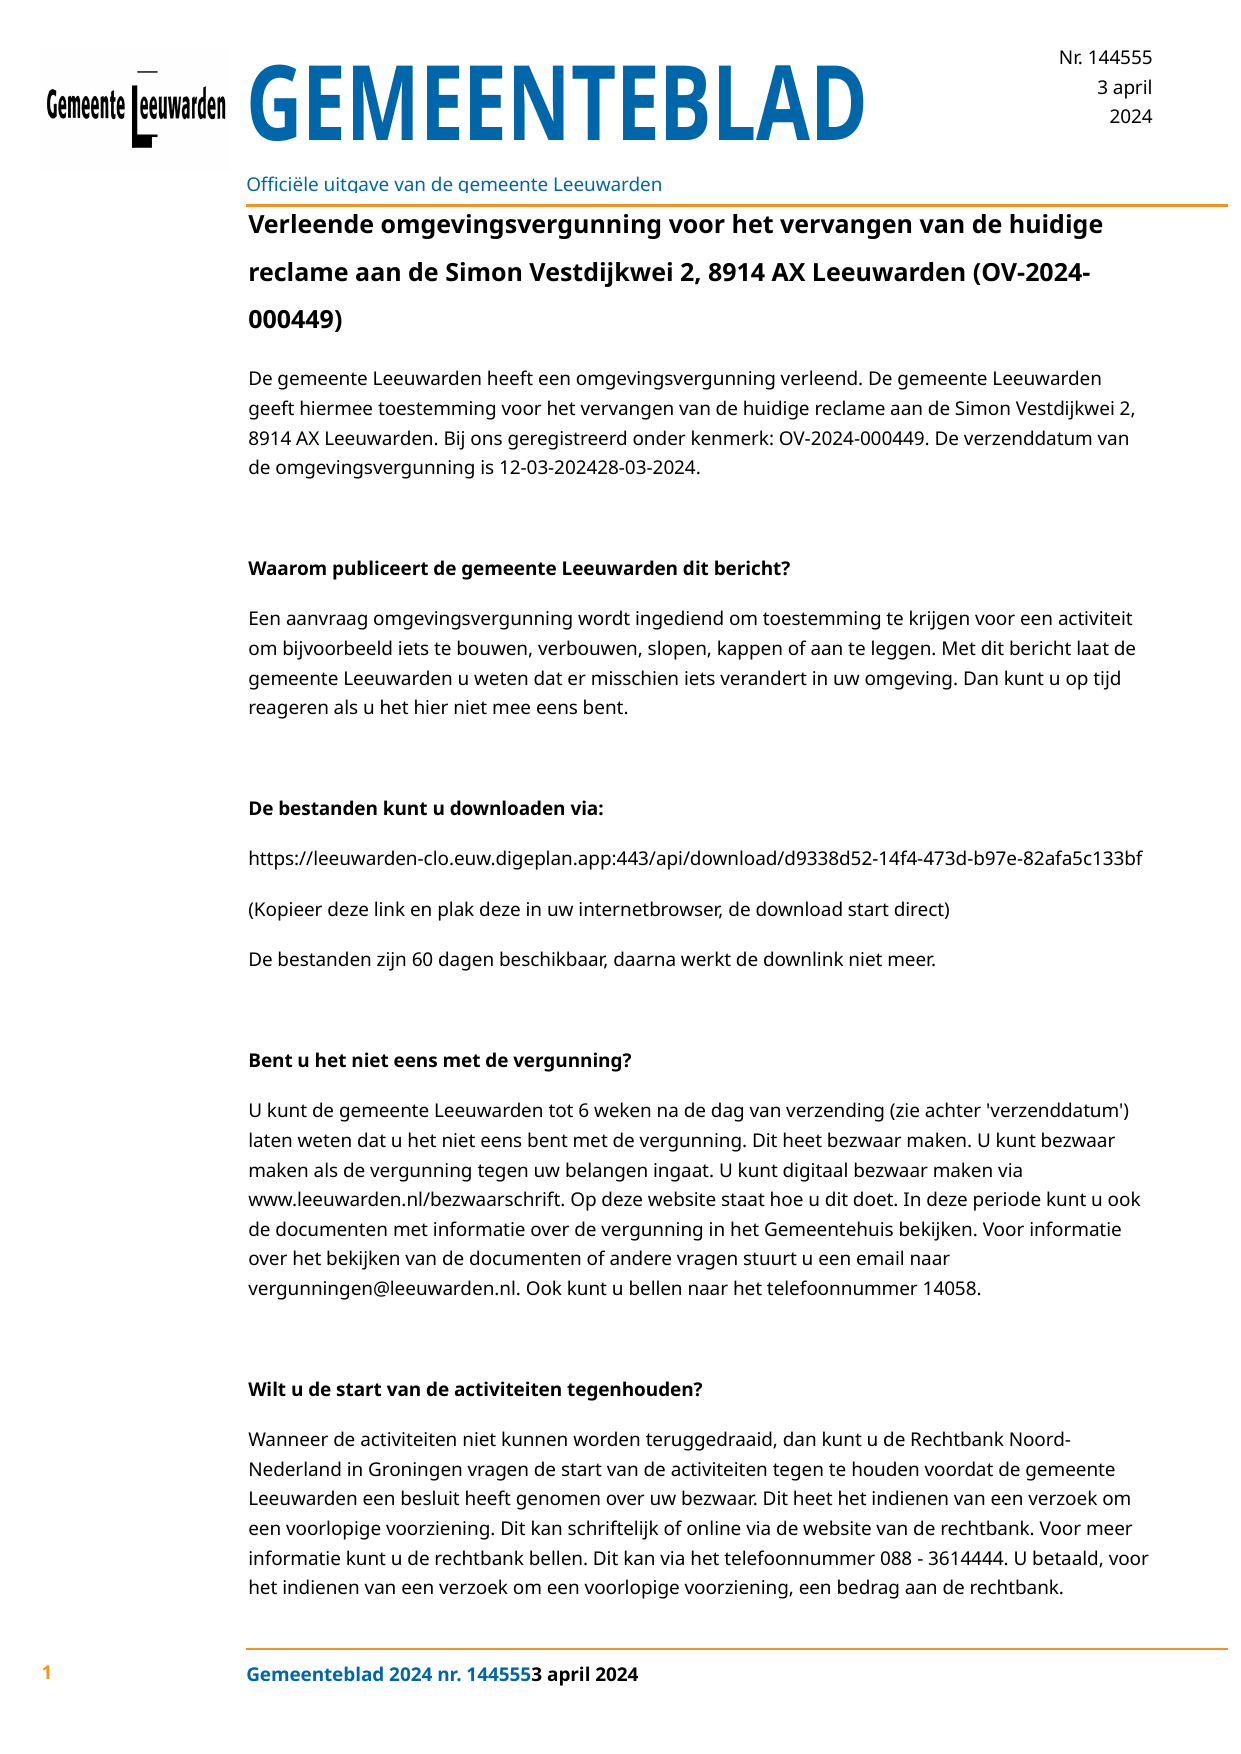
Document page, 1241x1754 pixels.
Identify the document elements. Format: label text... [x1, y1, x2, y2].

text De bestanden kunt u downloaden via: [248, 795, 1152, 821]
text Verleende omgevingsvergunning voor het vervangen van de huidige reclame aan de Simon Vestdijkwei 2, 8914 AX Leeuwarden (OV-2024-000449) [248, 207, 1152, 336]
text Bent u het niet eens met de vergunning? [248, 1047, 1152, 1073]
text (Kopieer deze link en plak deze in uw internetbrowser, de download start direct) [248, 896, 1152, 922]
text Een aanvraag omgevingsvergunning wordt ingediend om toestemming te krijgen voor een activiteit om bijvoorbeeld iets te bouwen, verbouwen, slopen, kappen of aan te leggen. Met dit bericht laat de gemeente Leeuwarden u weten dat er misschien iets verandert in uw omgeving. Dan kunt u op tijd reageren als u het hier niet mee eens bent. [248, 606, 1152, 720]
text De gemeente Leeuwarden heeft een omgevingsvergunning verleend. De gemeente Leeuwarden geeft hiermee toestemming voor het vervangen van de huidige reclame aan de Simon Vestdijkwei 2, 8914 AX Leeuwarden. Bij ons geregistreerd onder kenmerk: OV-2024-000449. De verzenddatum van de omgevingsvergunning is 12-03-202428-03-2024. [248, 366, 1152, 480]
picture [41, 47, 231, 172]
text U kunt de gemeente Leeuwarden tot 6 weken na de dag van verzending (zie achter 'verzenddatum') laten weten dat u het niet eens bent met de vergunning. Dit heet bezwaar maken. U kunt bezwaar maken als de vergunning tegen uw belangen ingaat. U kunt digitaal bezwaar maken via www.leeuwarden.nl/bezwaarschrift. Op deze website staat hoe u dit doet. In deze periode kunt u ook de documenten met informatie over de vergunning in het Gemeentehuis bekijken. Voor informatie over het bekijken van de documenten of andere vragen stuurt u een email naar vergunningen@leeuwarden.nl. Ook kunt u bellen naar het telefoonnummer 14058. [248, 1098, 1152, 1301]
text De bestanden zijn 60 dagen beschikbaar, daarna werkt de downlink niet meer. [248, 946, 1152, 972]
text https://leeuwarden-clo.euw.digeplan.app:443/api/download/d9338d52-14f4-473d-b97e-82afa5c133bf [248, 846, 1152, 871]
text Waarom publiceert de gemeente Leeuwarden dit bericht? [248, 555, 1152, 581]
text Wilt u de start van de activiteiten tegenhouden? [248, 1376, 1152, 1402]
text Wanneer de activiteiten niet kunnen worden teruggedraaid, dan kunt u de Rechtbank Noord-Nederland in Groningen vragen de start van de activiteiten tegen te houden voordat de gemeente Leeuwarden een besluit heeft genomen over uw bezwaar. Dit heet het indienen van een verzoek om een voorlopige voorziening. Dit kan schriftelijk of online via de website van de rechtbank. Voor meer informatie kunt u de rechtbank bellen. Dit kan via het telefoonnummer 088 - 3614444. U betaald, voor het indienen van een verzoek om een voorlopige voorziening, een bedrag aan de rechtbank. [248, 1426, 1152, 1600]
